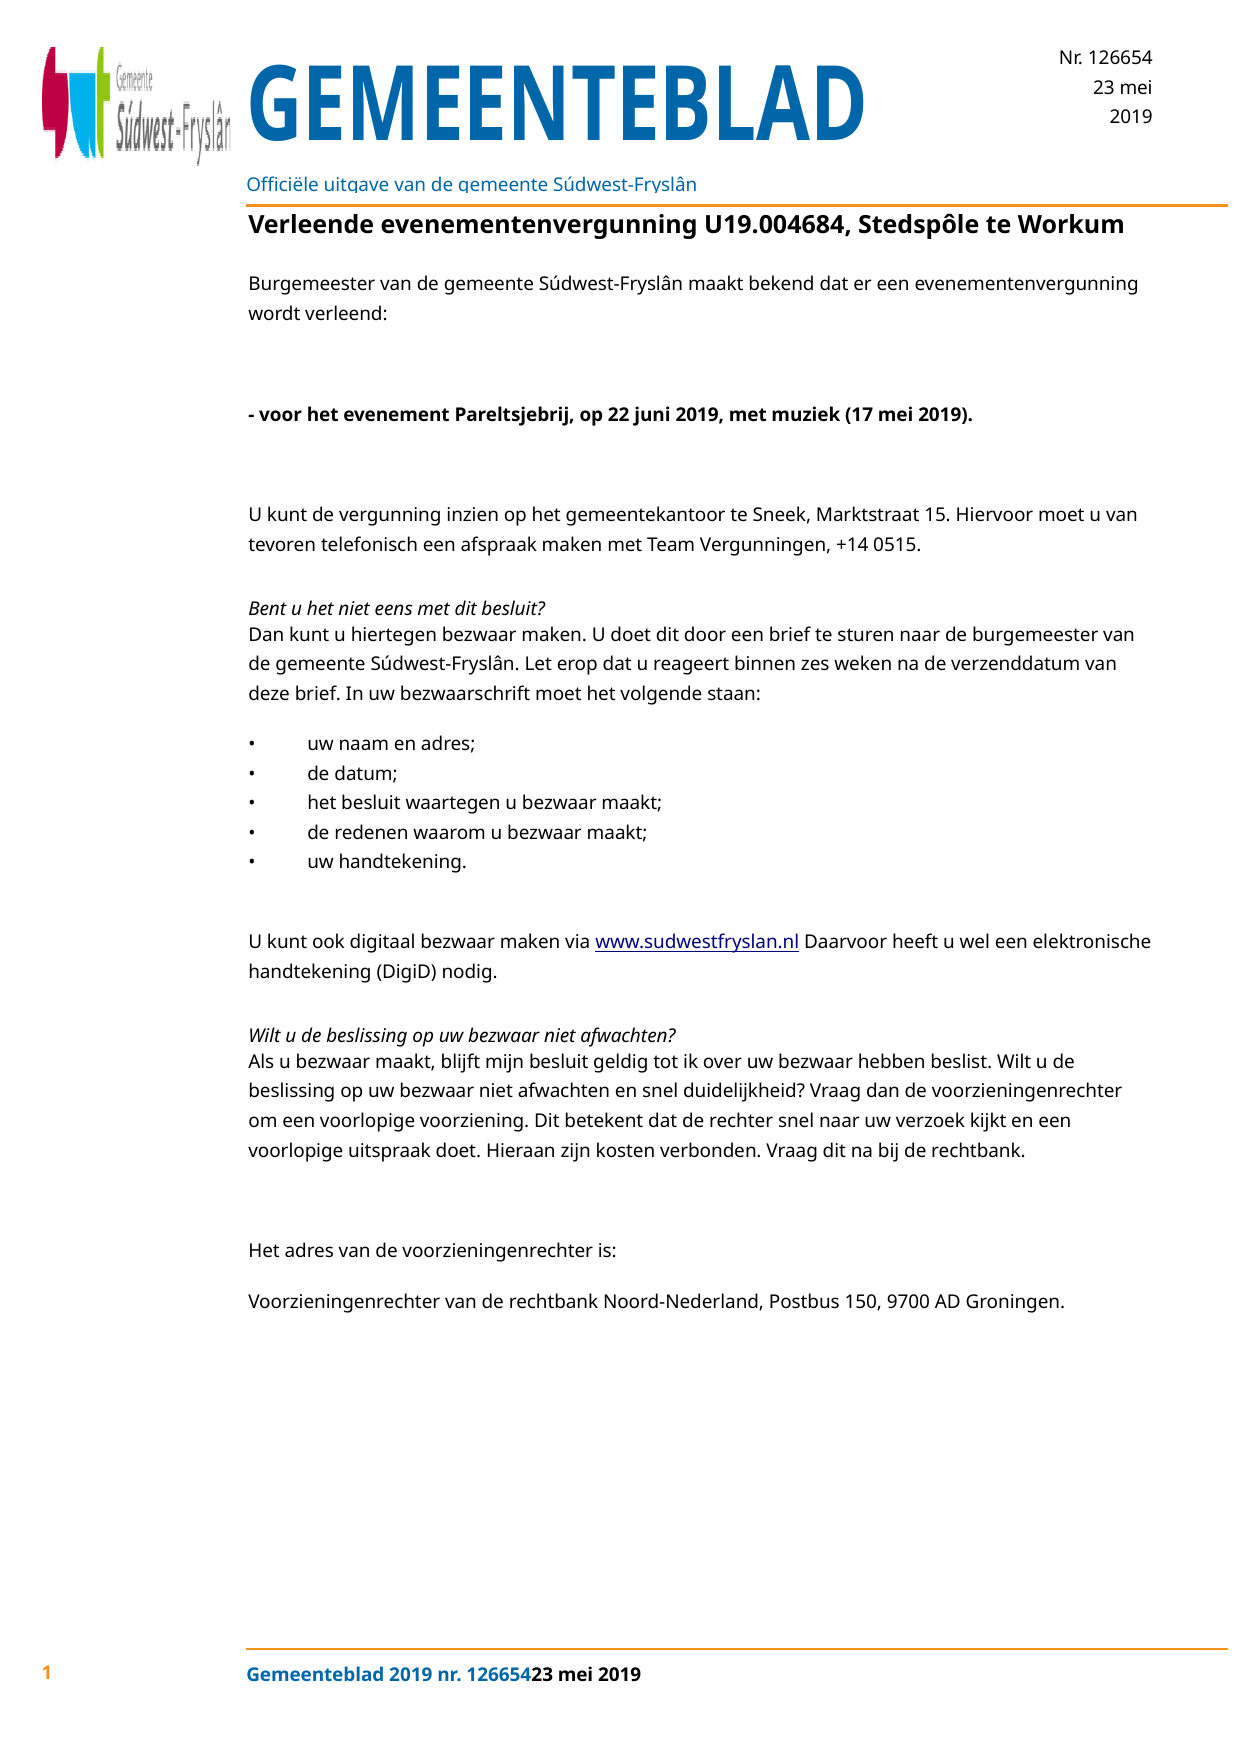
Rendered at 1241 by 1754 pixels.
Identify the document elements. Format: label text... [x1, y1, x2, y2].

text Burgemeester van de gemeente Súdwest-Fryslân maakt bekend dat er een evenementenvergunning wordt verleend: [248, 270, 1152, 326]
text Het adres van de voorzieningenrechter is: [248, 1238, 1152, 1263]
text Wilt u de beslissing op uw bezwaar niet afwachten? [248, 1022, 1152, 1048]
list de datum; [248, 760, 1152, 786]
list de redenen waarom u bezwaar maakt; [248, 819, 1152, 845]
text Dan kunt u hiertegen bezwaar maken. U doet dit door een brief te sturen naar de burgemeester van de gemeente Súdwest-Fryslân. Let erop dat u reageert binnen zes weken na de verzenddatum van deze brief. In uw bezwaarschrift moet het volgende staan: [248, 621, 1152, 706]
text Voorzieningenrechter van de rechtbank Noord-Nederland, Postbus 150, 9700 AD Groningen. [248, 1288, 1152, 1314]
text Verleende evenementenvergunning U19.004684, Stedspôle te Workum [248, 207, 1152, 241]
text Bent u het niet eens met dit besluit? [248, 595, 1152, 621]
picture [41, 47, 231, 172]
text U kunt ook digitaal bezwaar maken via www.sudwestfryslan.nl Daarvoor heeft u wel een elektronische handtekening (DigiD) nodig. [248, 929, 1152, 984]
text U kunt de vergunning inzien op het gemeentekantoor te Sneek, Marktstraat 15. Hiervoor moet u van tevoren telefonisch een afspraak maken met Team Vergunningen, +14 0515. [248, 502, 1152, 557]
text Als u bezwaar maakt, blijft mijn besluit geldig tot ik over uw bezwaar hebben beslist. Wilt u de beslissing op uw bezwaar niet afwachten en snel duidelijkheid? Vraag dan de voorzieningenrechter om een voorlopige voorziening. Dit betekent dat de rechter snel naar uw verzoek kijkt en een voorlopige uitspraak doet. Hieraan zijn kosten verbonden. Vraag dit na bij de rechtbank. [248, 1048, 1152, 1162]
list uw handtekening. [248, 849, 1152, 874]
text - voor het evenement Pareltsjebrij, op 22 juni 2019, met muziek (17 mei 2019). [248, 401, 1152, 426]
list het besluit waartegen u bezwaar maakt; [248, 789, 1152, 815]
list uw naam en adres; [248, 730, 1152, 756]
